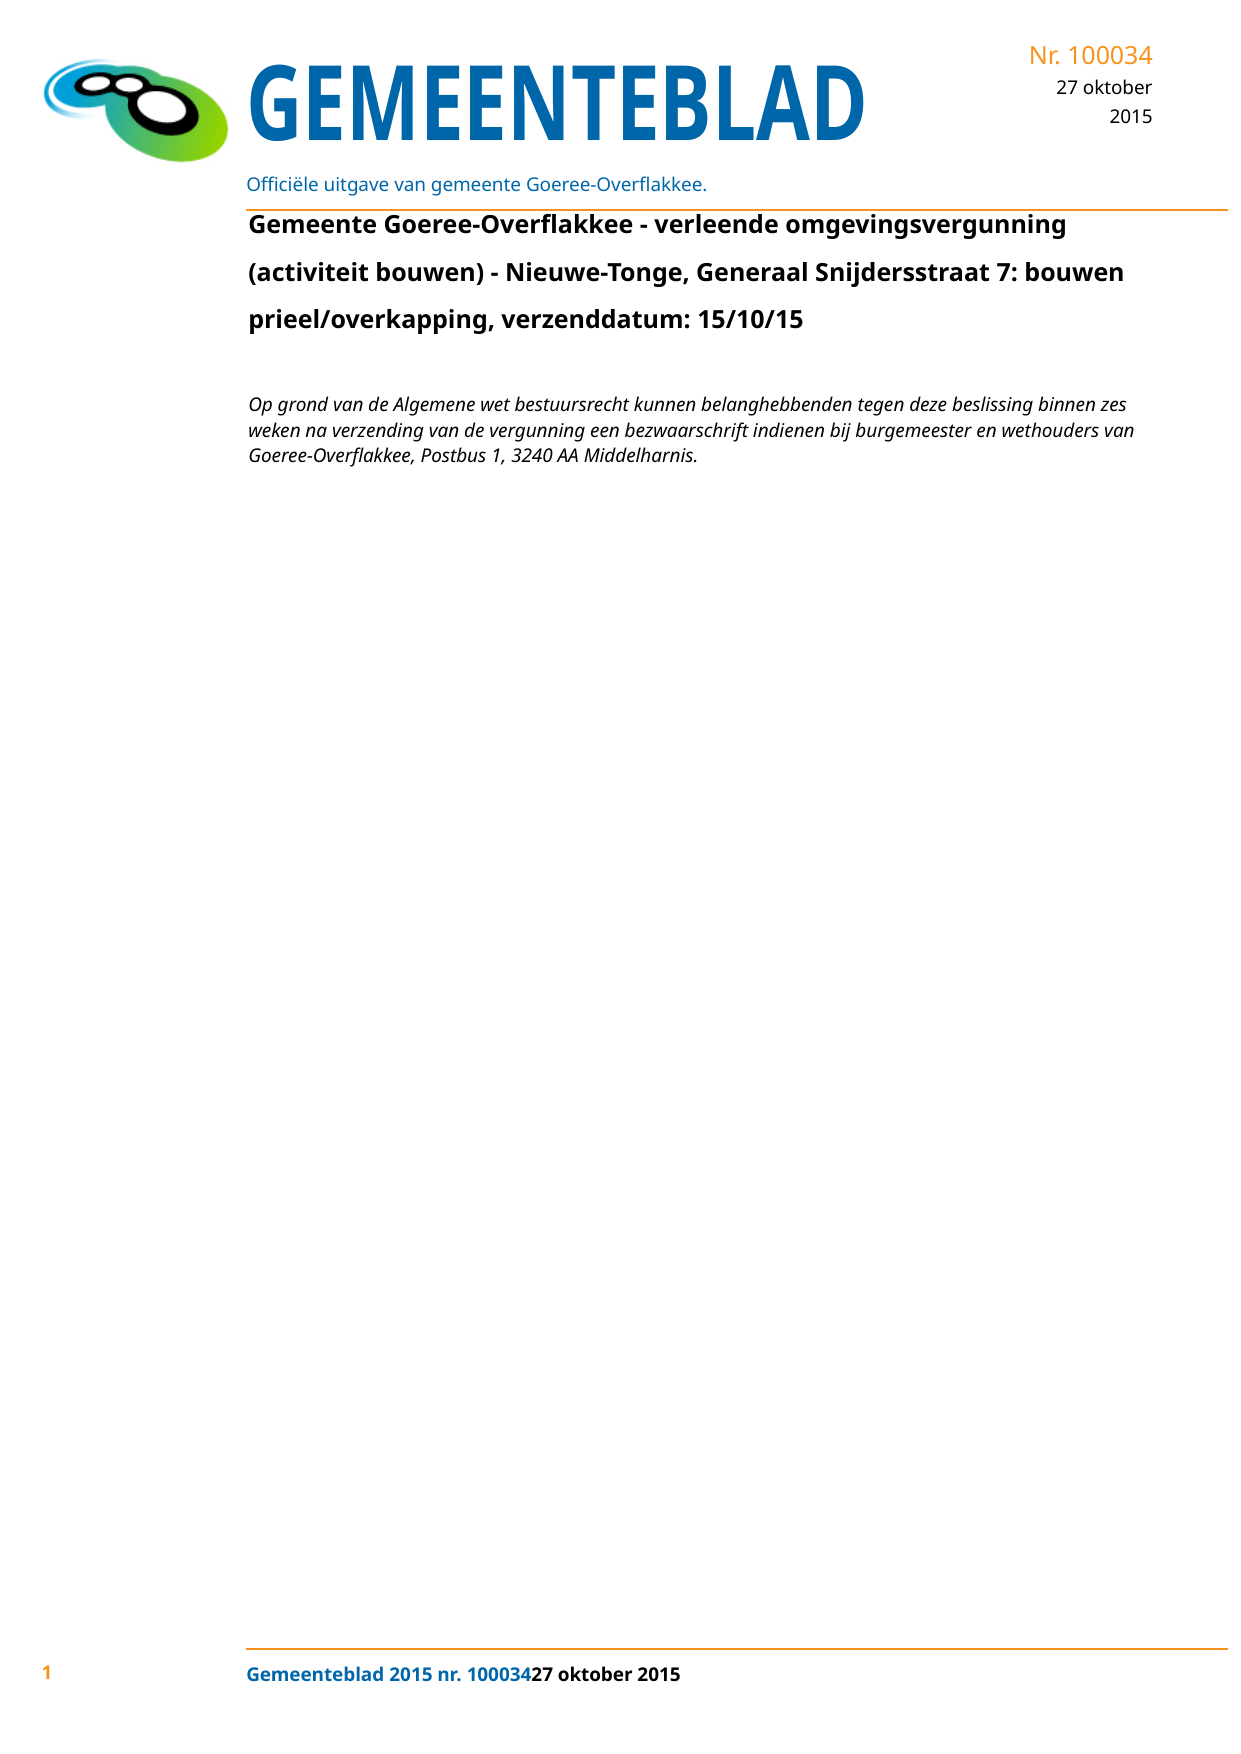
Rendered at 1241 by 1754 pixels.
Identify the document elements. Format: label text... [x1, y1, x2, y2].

text Gemeente Goeree-Overflakkee - verleende omgevingsvergunning (activiteit bouwen) - Nieuwe-Tonge, Generaal Snijdersstraat 7: bouwen prieel/overkapping, verzenddatum: 15/10/15 [248, 211, 1152, 336]
picture [41, 47, 231, 172]
text Op grond van de Algemene wet bestuursrecht kunnen belanghebbenden tegen deze beslissing binnen zes weken na verzending van de vergunning een bezwaarschrift indienen bij burgemeester en wethouders van Goeree-Overflakkee, Postbus 1, 3240 AA Middelharnis. [248, 391, 1152, 468]
